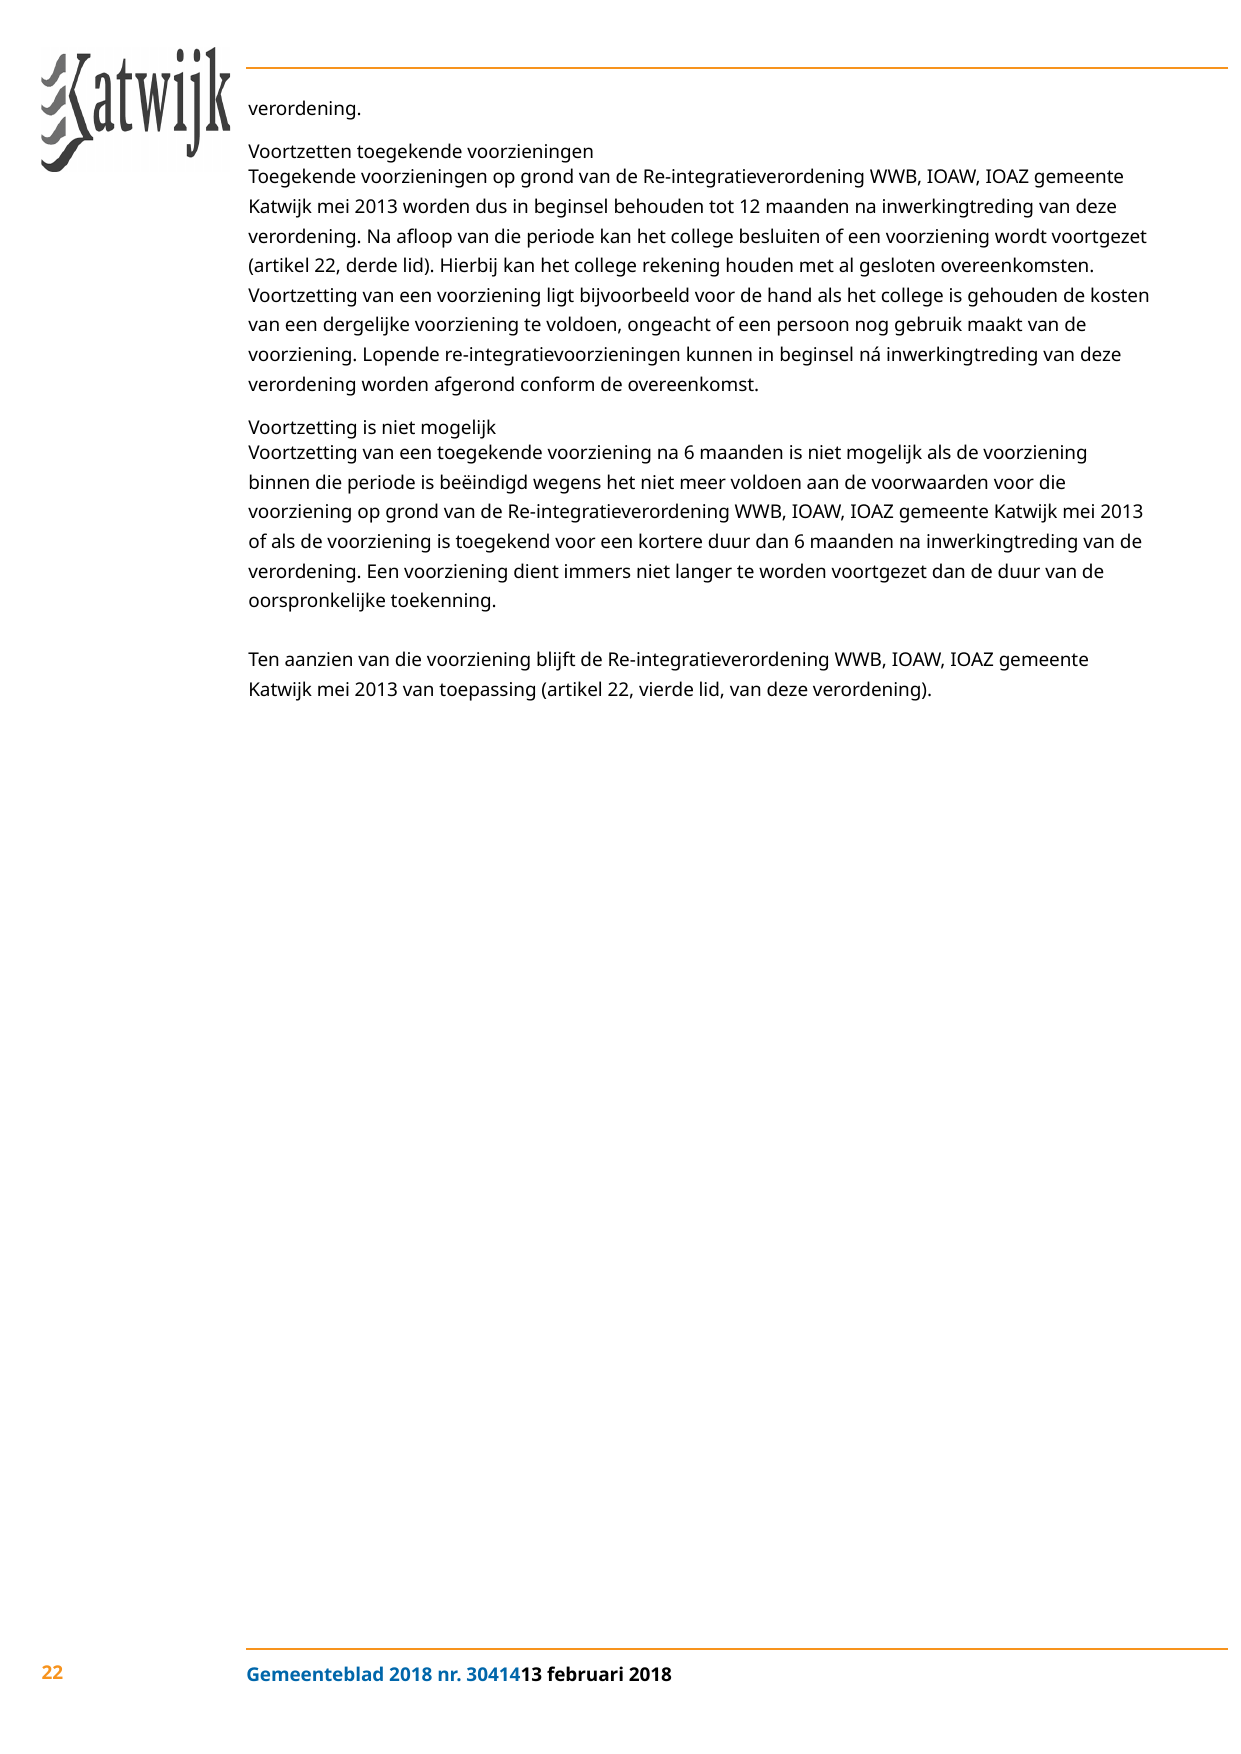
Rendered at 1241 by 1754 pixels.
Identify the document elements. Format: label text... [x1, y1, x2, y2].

text Voortzetting van een toegekende voorziening na 6 maanden is niet mogelijk als de voorziening binnen die periode is beëindigd wegens het niet meer voldoen aan de voorwaarden voor die voorziening op grond van de Re-integratieverordening WWB, IOAW, IOAZ gemeente Katwijk mei 2013 of als de voorziening is toegekend voor een kortere duur dan 6 maanden na inwerkingtreding van de verordening. Een voorziening dient immers niet langer te worden voortgezet dan de duur van de oorspronkelijke toekenning. [248, 439, 1152, 613]
text Voortzetting is niet mogelijk [248, 414, 1152, 439]
text Voortzetten toegekende voorzieningen [248, 138, 1152, 164]
text Toegekende voorzieningen op grond van de Re-integratieverordening WWB, IOAW, IOAZ gemeente Katwijk mei 2013 worden dus in beginsel behouden tot 12 maanden na inwerkingtreding van deze verordening. Na afloop van die periode kan het college besluiten of een voorziening wordt voortgezet (artikel 22, derde lid). Hierbij kan het college rekening houden met al gesloten overeenkomsten. Voortzetting van een voorziening ligt bijvoorbeeld voor de hand als het college is gehouden de kosten van een dergelijke voorziening te voldoen, ongeacht of een persoon nog gebruik maakt van de voorziening. Lopende re-integratievoorzieningen kunnen in beginsel ná inwerkingtreding van deze verordening worden afgerond conform de overeenkomst. [248, 164, 1152, 396]
picture [41, 47, 231, 172]
text Ten aanzien van die voorziening blijft de Re-integratieverordening WWB, IOAW, IOAZ gemeente Katwijk mei 2013 van toepassing (artikel 22, vierde lid, van deze verordening). [248, 647, 1152, 702]
text verordening. [248, 95, 1152, 121]
